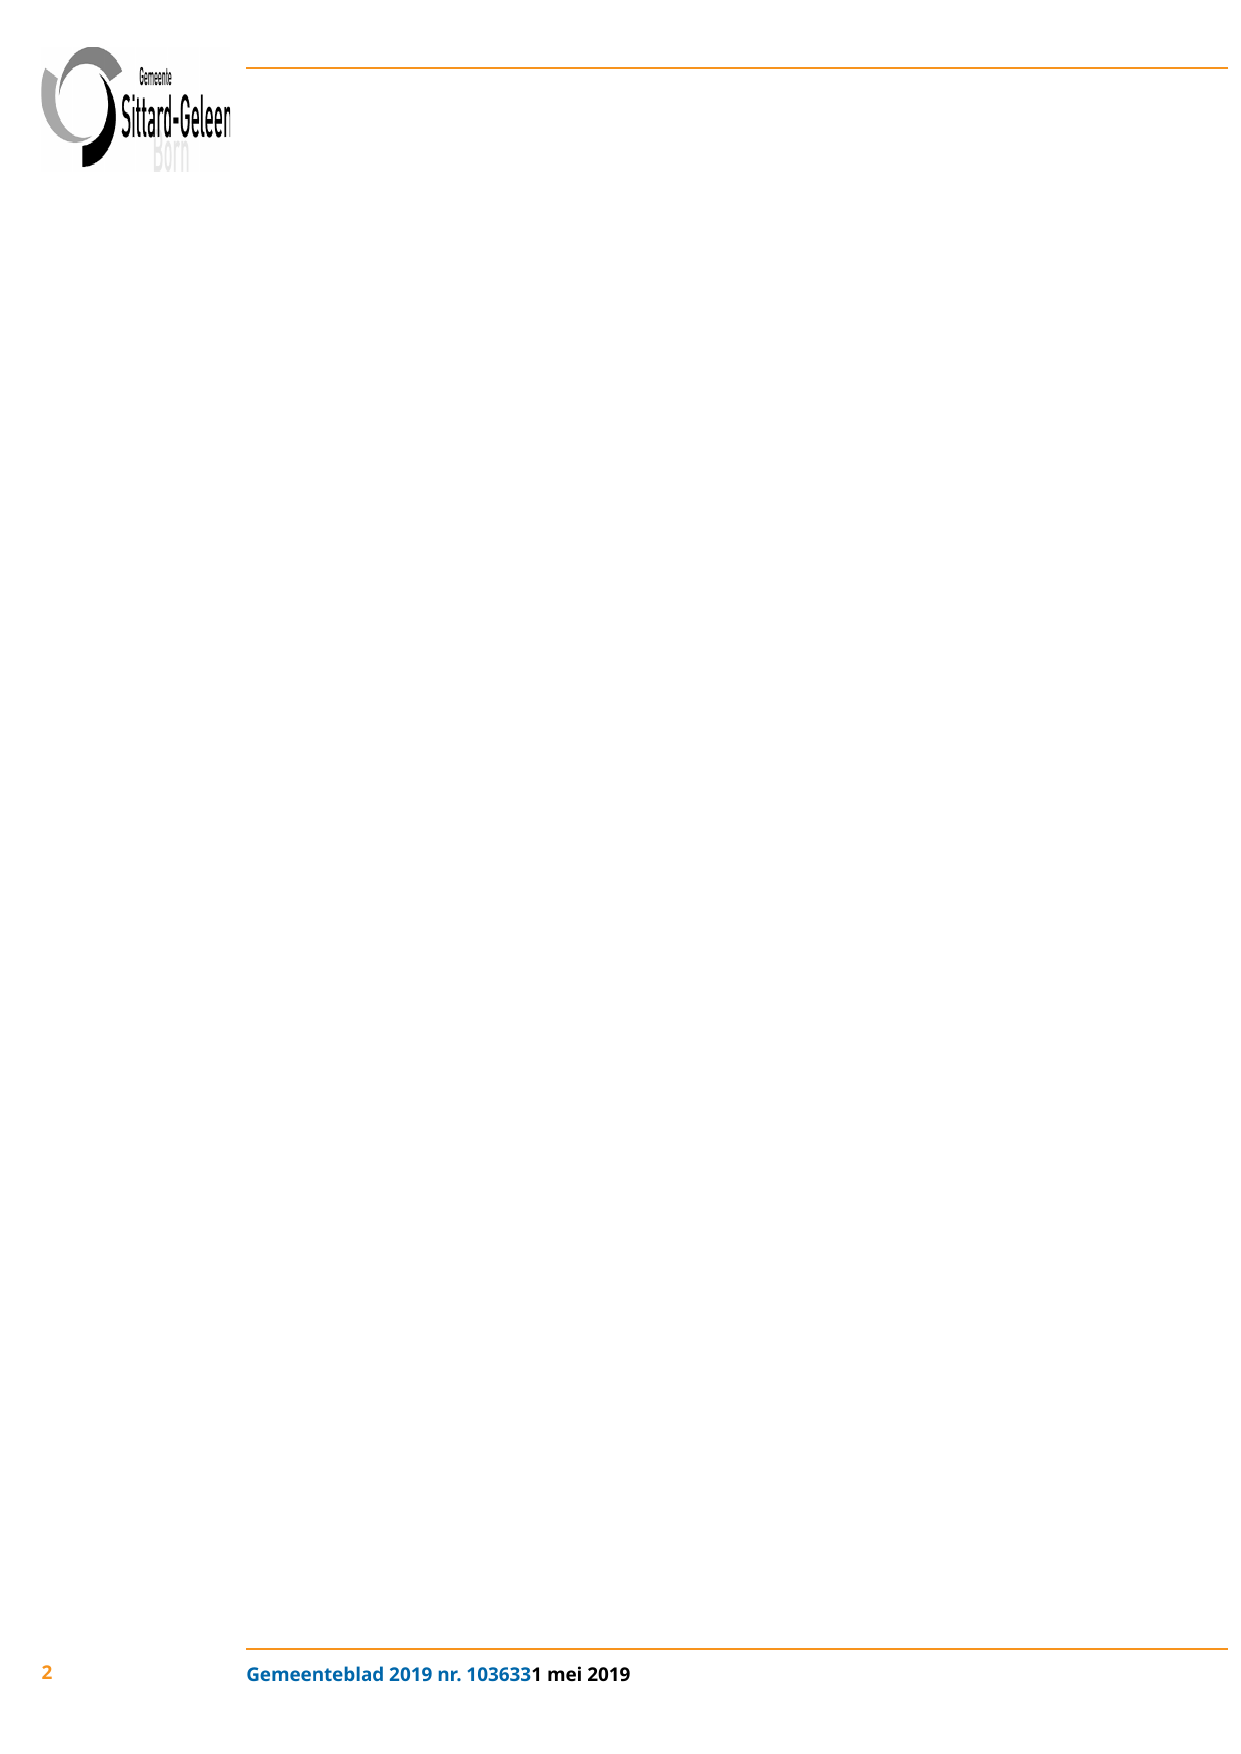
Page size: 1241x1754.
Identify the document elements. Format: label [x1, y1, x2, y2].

picture [41, 47, 231, 172]
